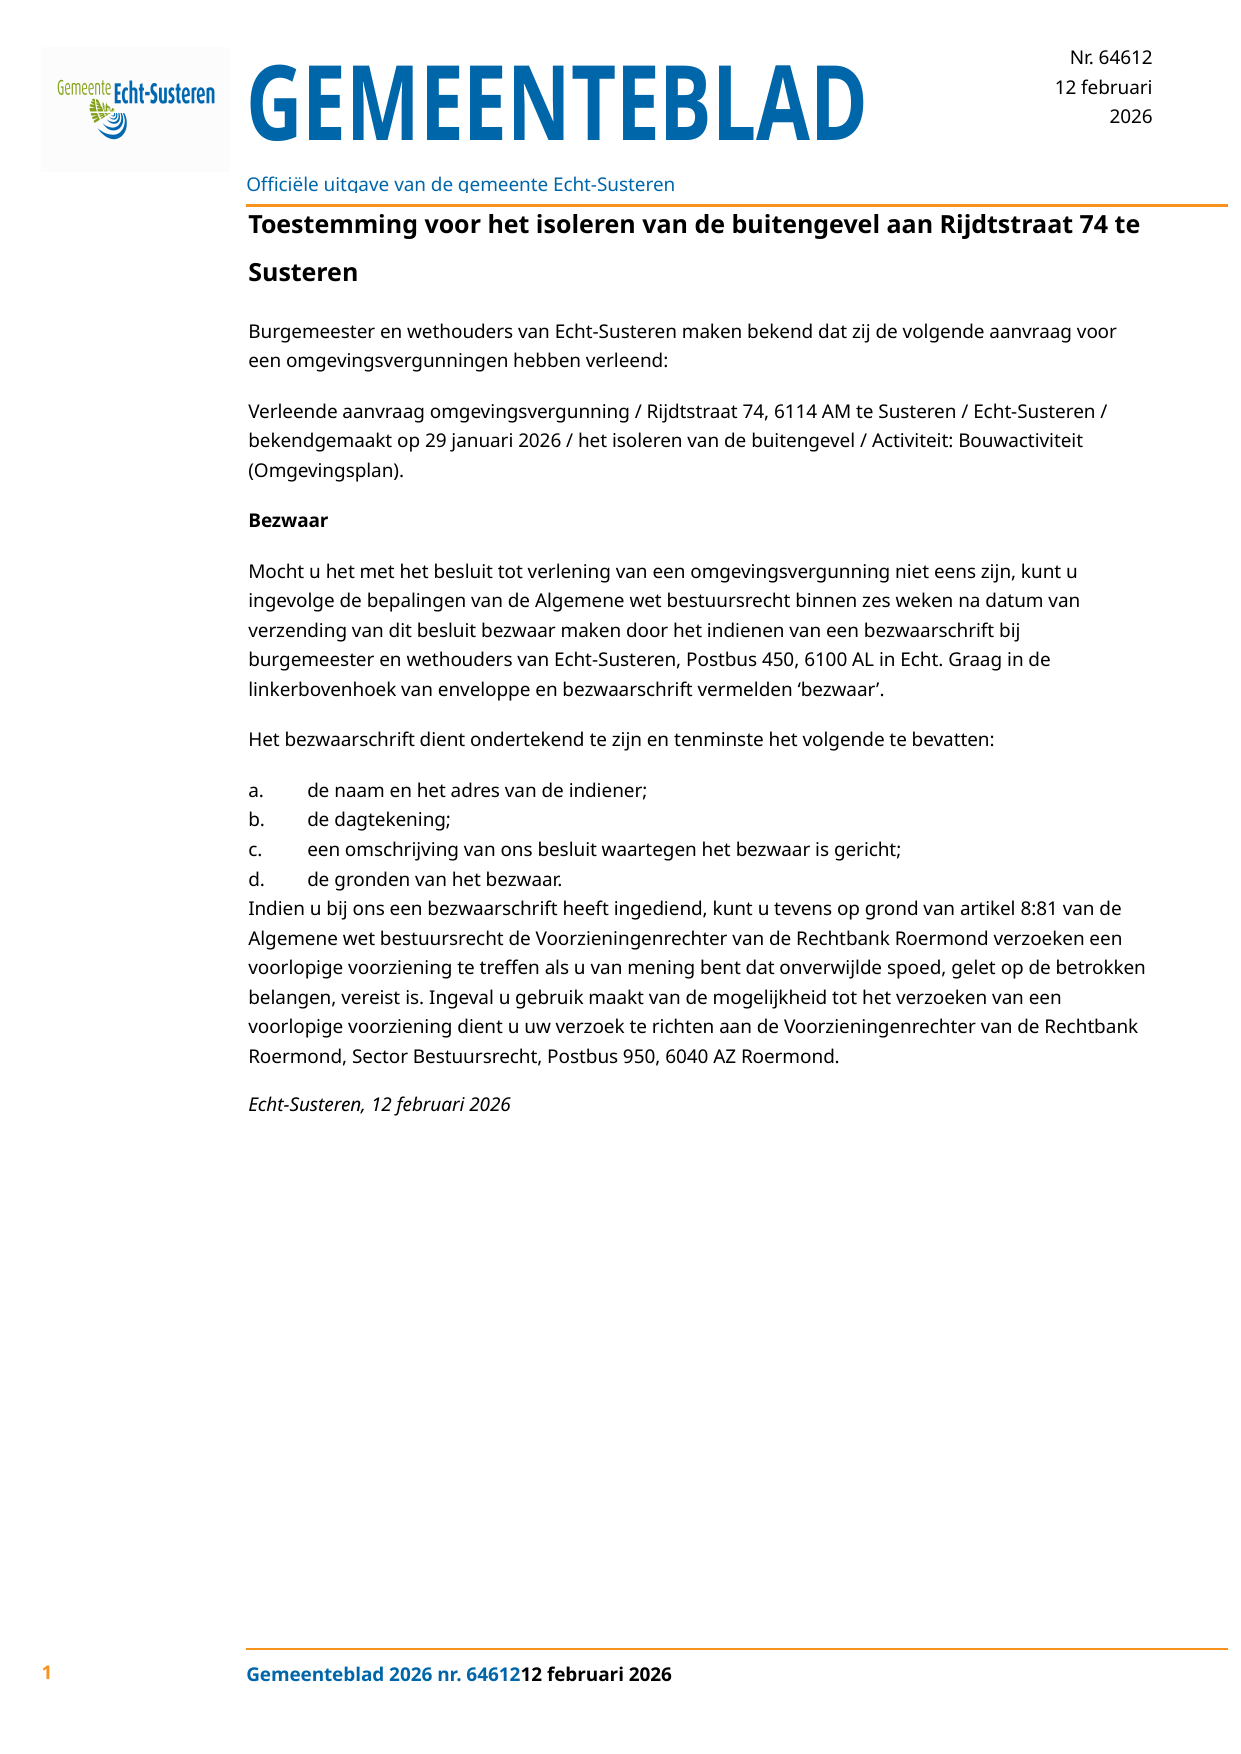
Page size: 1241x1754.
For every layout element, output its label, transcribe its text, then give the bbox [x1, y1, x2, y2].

text Indien u bij ons een bezwaarschrift heeft ingediend, kunt u tevens op grond van artikel 8:81 van de Algemene wet bestuursrecht de Voorzieningenrechter van de Rechtbank Roermond verzoeken een voorlopige voorziening te treffen als u van mening bent dat onverwijlde spoed, gelet op de betrokken belangen, vereist is. Ingeval u gebruik maakt van de mogelijkheid tot het verzoeken van een voorlopige voorziening dient u uw verzoek te richten aan de Voorzieningenrechter van de Rechtbank Roermond, Sector Bestuursrecht, Postbus 950, 6040 AZ Roermond. [248, 895, 1152, 1069]
text Mocht u het met het besluit tot verlening van een omgevingsvergunning niet eens zijn, kunt u ingevolge de bepalingen van de Algemene wet bestuursrecht binnen zes weken na datum van verzending van dit besluit bezwaar maken door het indienen van een bezwaarschrift bij burgemeester en wethouders van Echt-Susteren, Postbus 450, 6100 AL in Echt. Graag in de linkerbovenhoek van enveloppe en bezwaarschrift vermelden ‘bezwaar’. [248, 558, 1152, 702]
text Het bezwaarschrift dient ondertekend te zijn en tenminste het volgende te bevatten: [248, 727, 1152, 752]
text Verleende aanvraag omgevingsvergunning / Rijdtstraat 74, 6114 AM te Susteren / Echt-Susteren / bekendgemaakt op 29 januari 2026 / het isoleren van de buitengevel / Activiteit: Bouwactiviteit (Omgevingsplan). [248, 398, 1152, 483]
list een omschrijving van ons besluit waartegen het bezwaar is gericht; [248, 836, 1152, 862]
list de gronden van het bezwaar. [248, 866, 1152, 892]
picture [41, 47, 231, 172]
list de dagtekening; [248, 807, 1152, 832]
list de naam en het adres van de indiener; [248, 777, 1152, 803]
text Bezwaar [248, 507, 1152, 533]
text Burgemeester en wethouders van Echt-Susteren maken bekend dat zij de volgende aanvraag voor een omgevingsvergunningen hebben verleend: [248, 318, 1152, 373]
text Echt-Susteren, 12 februari 2026 [248, 1091, 1152, 1117]
text Toestemming voor het isoleren van de buitengevel aan Rijdtstraat 74 te Susteren [248, 207, 1152, 288]
